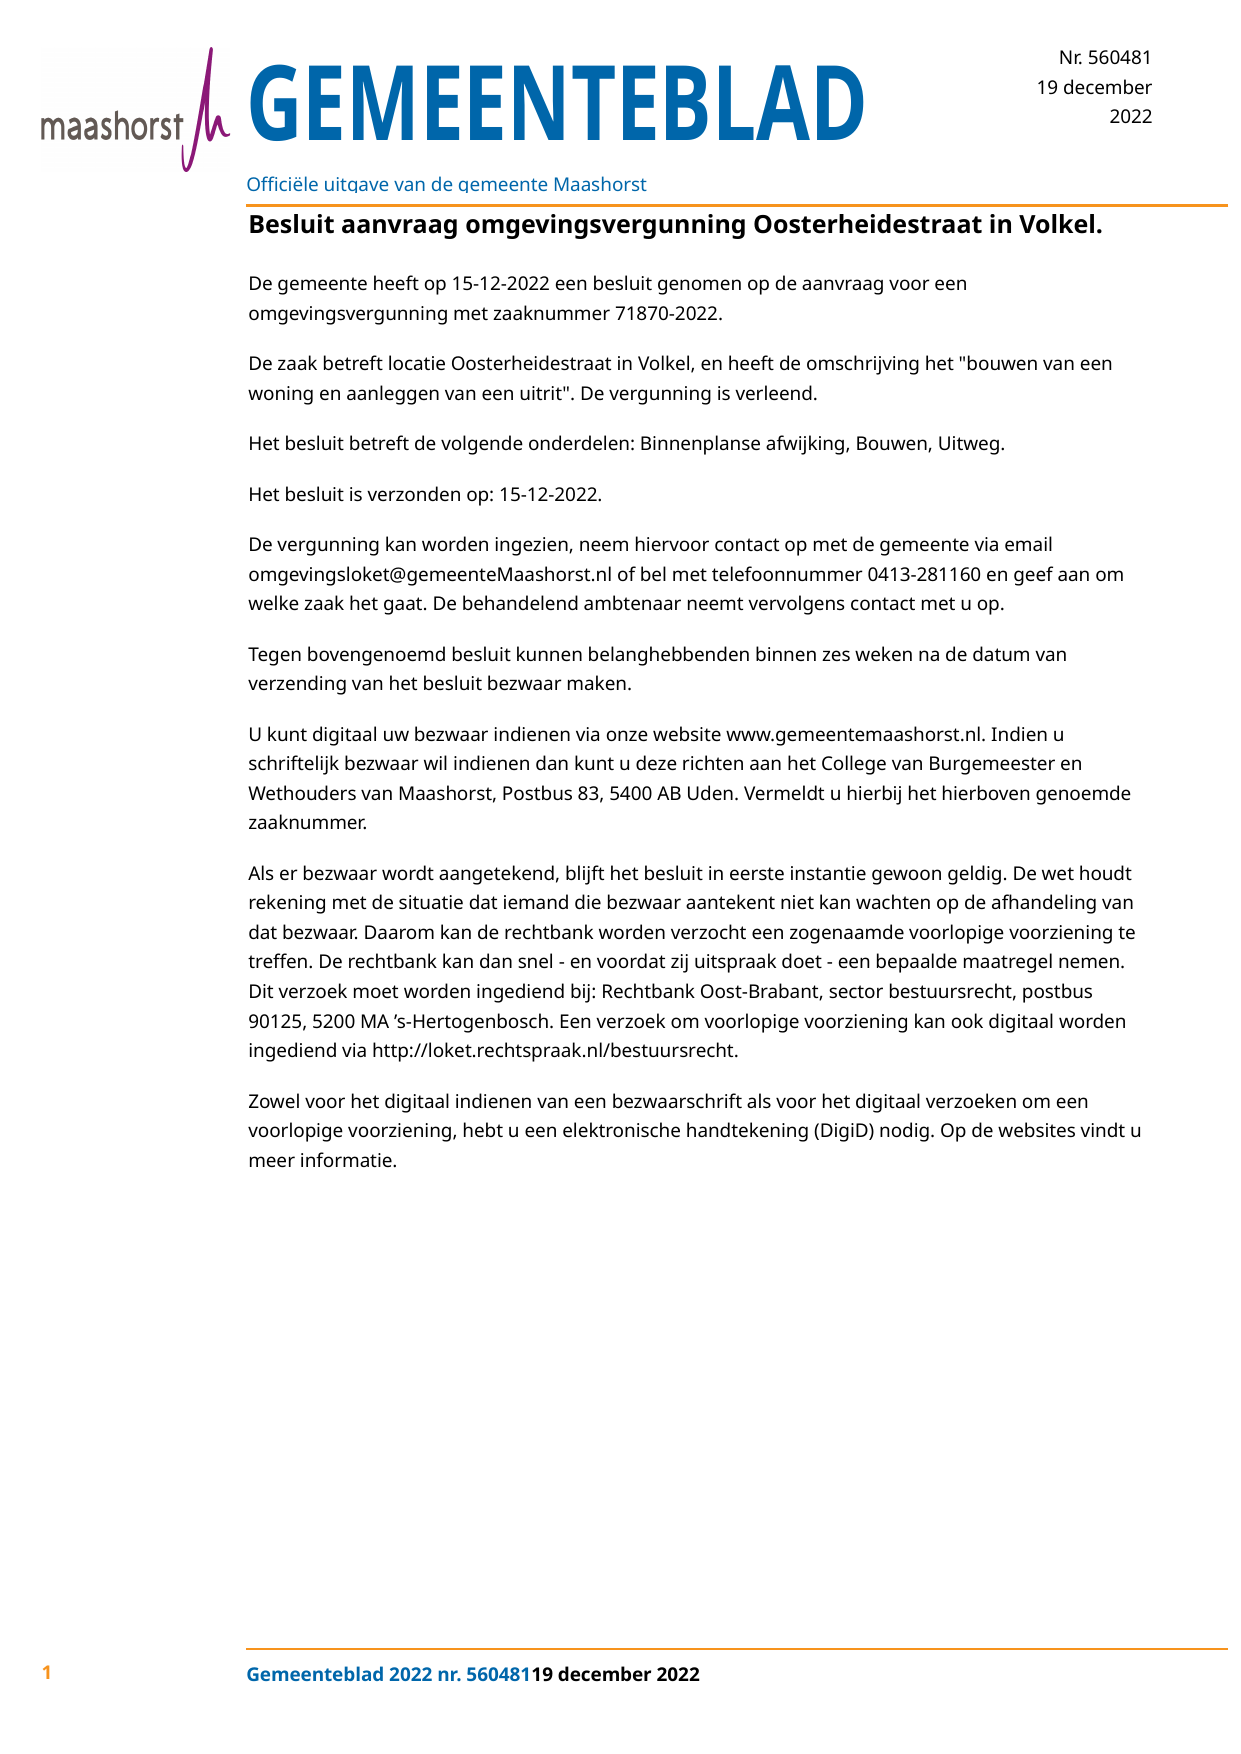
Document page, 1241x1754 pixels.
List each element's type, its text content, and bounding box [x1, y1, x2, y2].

text De vergunning kan worden ingezien, neem hiervoor contact op met de gemeente via email omgevingsloket@gemeenteMaashorst.nl of bel met telefoonnummer 0413-281160 en geef aan om welke zaak het gaat. De behandelend ambtenaar neemt vervolgens contact met u op. [248, 531, 1152, 616]
text De gemeente heeft op 15-12-2022 een besluit genomen op de aanvraag voor een omgevingsvergunning met zaaknummer 71870-2022. [248, 270, 1152, 326]
text Tegen bovengenoemd besluit kunnen belanghebbenden binnen zes weken na de datum van verzending van het besluit bezwaar maken. [248, 641, 1152, 696]
text Besluit aanvraag omgevingsvergunning Oosterheidestraat in Volkel. [248, 207, 1152, 241]
text Als er bezwaar wordt aangetekend, blijft het besluit in eerste instantie gewoon geldig. De wet houdt rekening met de situatie dat iemand die bezwaar aantekent niet kan wachten op de afhandeling van dat bezwaar. Daarom kan de rechtbank worden verzocht een zogenaamde voorlopige voorziening te treffen. De rechtbank kan dan snel - en voordat zij uitspraak doet - een bepaalde maatregel nemen. Dit verzoek moet worden ingediend bij: Rechtbank Oost-Brabant, sector bestuursrecht, postbus 90125, 5200 MA ’s-Hertogenbosch. Een verzoek om voorlopige voorziening kan ook digitaal worden ingediend via http://loket.rechtspraak.nl/bestuursrecht. [248, 860, 1152, 1063]
text Het besluit is verzonden op: 15-12-2022. [248, 481, 1152, 506]
text Het besluit betreft de volgende onderdelen: Binnenplanse afwijking, Bouwen, Uitweg. [248, 430, 1152, 456]
picture [41, 47, 231, 172]
text De zaak betreft locatie Oosterheidestraat in Volkel, en heeft de omschrijving het "bouwen van een woning en aanleggen van een uitrit". De vergunning is verleend. [248, 350, 1152, 406]
text U kunt digitaal uw bezwaar indienen via onze website www.gemeentemaashorst.nl. Indien u schriftelijk bezwaar wil indienen dan kunt u deze richten aan het College van Burgemeester en Wethouders van Maashorst, Postbus 83, 5400 AB Uden. Vermeldt u hierbij het hierboven genoemde zaaknummer. [248, 721, 1152, 835]
text Zowel voor het digitaal indienen van een bezwaarschrift als voor het digitaal verzoeken om een voorlopige voorziening, hebt u een elektronische handtekening (DigiD) nodig. Op de websites vindt u meer informatie. [248, 1088, 1152, 1173]
